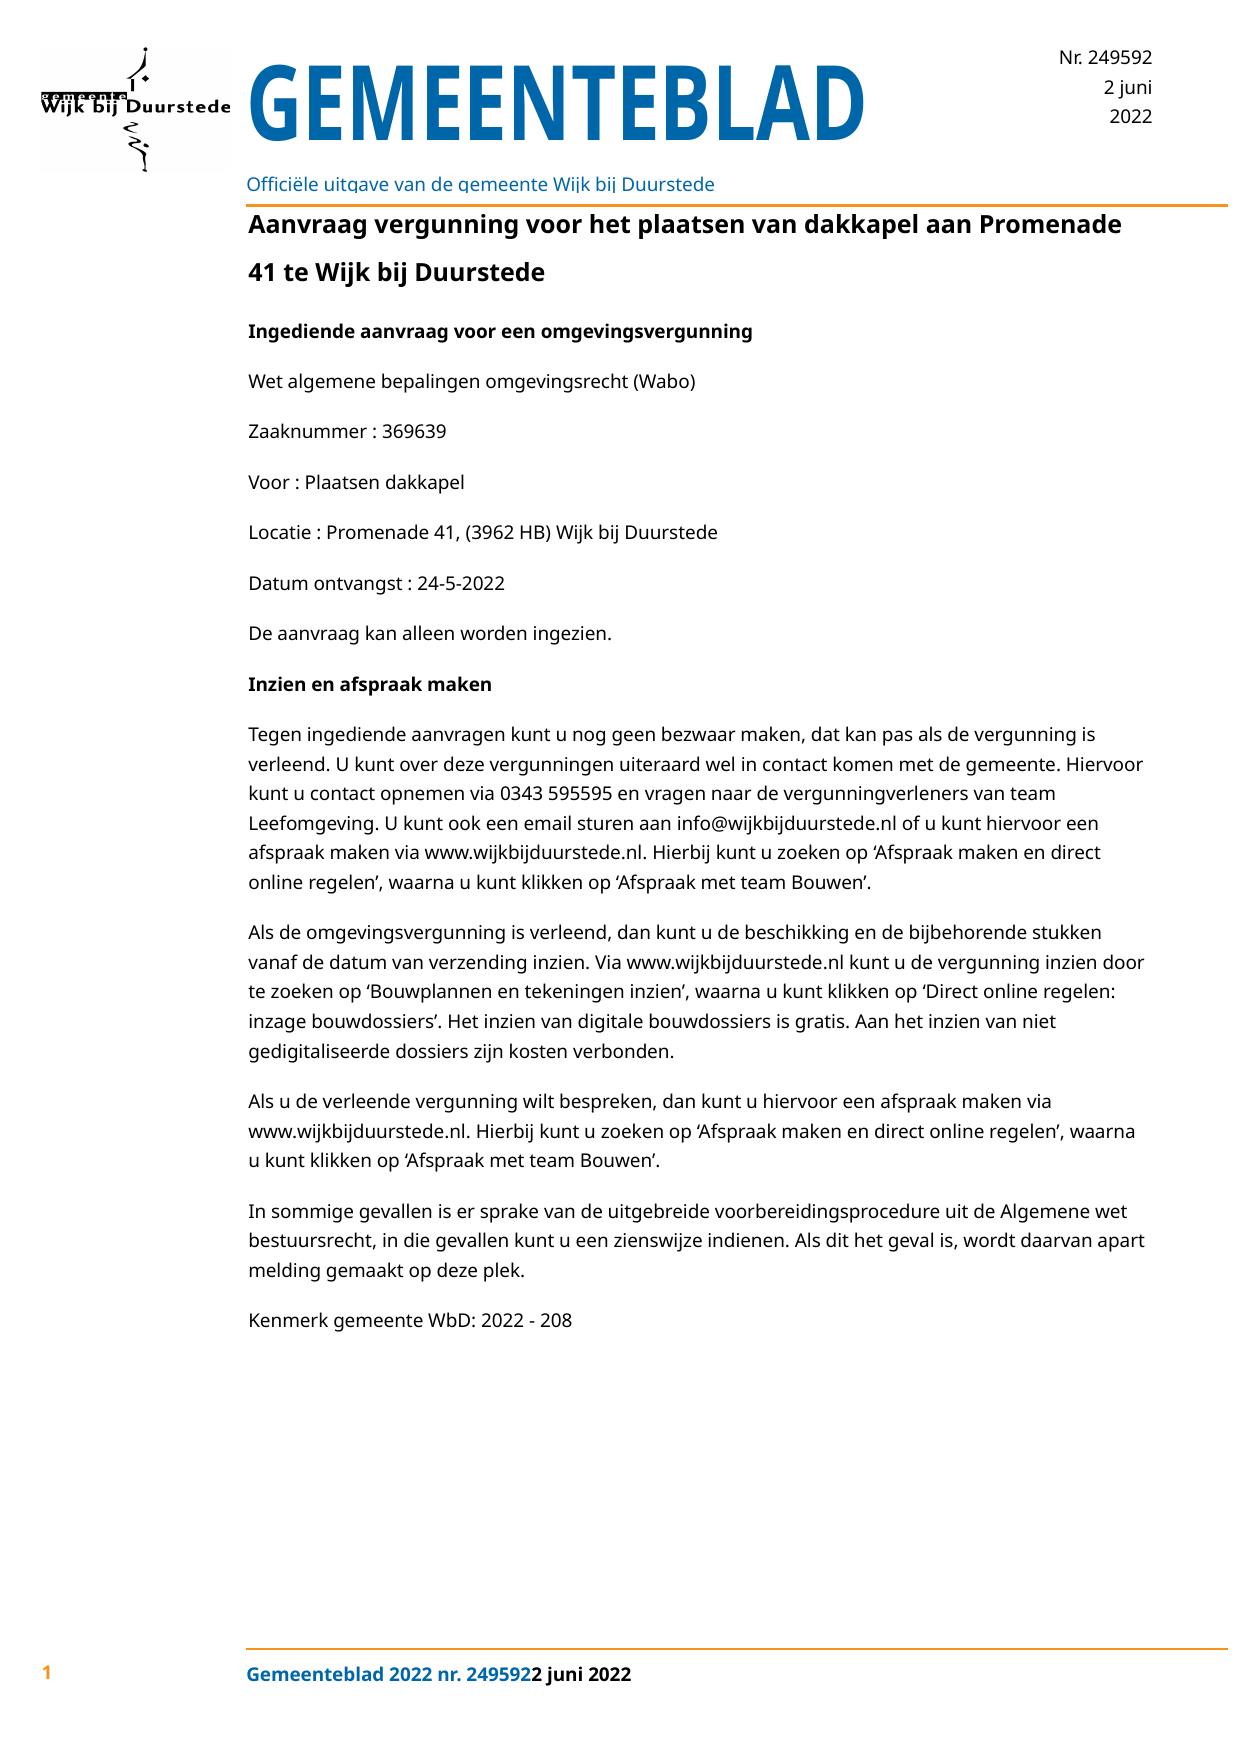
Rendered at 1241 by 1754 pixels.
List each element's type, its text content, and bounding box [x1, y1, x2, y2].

text Aanvraag vergunning voor het plaatsen van dakkapel aan Promenade 41 te Wijk bij Duurstede [248, 207, 1152, 288]
text Als de omgevingsvergunning is verleend, dan kunt u de beschikking en de bijbehorende stukken vanaf de datum van verzending inzien. Via www.wijkbijduurstede.nl kunt u de vergunning inzien door te zoeken op ‘Bouwplannen en tekeningen inzien’, waarna u kunt klikken op ‘Direct online regelen: inzage bouwdossiers’. Het inzien van digitale bouwdossiers is gratis. Aan het inzien van niet gedigitaliseerde dossiers zijn kosten verbonden. [248, 919, 1152, 1064]
picture [41, 47, 231, 172]
text De aanvraag kan alleen worden ingezien. [248, 620, 1152, 646]
text Zaaknummer : 369639 [248, 419, 1152, 444]
text Locatie : Promenade 41, (3962 HB) Wijk bij Duurstede [248, 519, 1152, 545]
text In sommige gevallen is er sprake van de uitgebreide voorbereidingsprocedure uit de Algemene wet bestuursrecht, in die gevallen kunt u een zienswijze indienen. Als dit het geval is, wordt daarvan apart melding gemaakt op deze plek. [248, 1198, 1152, 1283]
text Als u de verleende vergunning wilt bespreken, dan kunt u hiervoor een afspraak maken via www.wijkbijduurstede.nl. Hierbij kunt u zoeken op ‘Afspraak maken en direct online regelen’, waarna u kunt klikken op ‘Afspraak met team Bouwen’. [248, 1088, 1152, 1173]
text Ingediende aanvraag voor een omgevingsvergunning [248, 318, 1152, 344]
text Inzien en afspraak maken [248, 671, 1152, 697]
text Kenmerk gemeente WbD: 2022 - 208 [248, 1307, 1152, 1333]
text Voor : Plaatsen dakkapel [248, 469, 1152, 495]
text Wet algemene bepalingen omgevingsrecht (Wabo) [248, 368, 1152, 394]
text Datum ontvangst : 24-5-2022 [248, 570, 1152, 596]
text Tegen ingediende aanvragen kunt u nog geen bezwaar maken, dat kan pas als de vergunning is verleend. U kunt over deze vergunningen uiteraard wel in contact komen met de gemeente. Hiervoor kunt u contact opnemen via 0343 595595 en vragen naar de vergunningverleners van team Leefomgeving. U kunt ook een email sturen aan info@wijkbijduurstede.nl of u kunt hiervoor een afspraak maken via www.wijkbijduurstede.nl. Hierbij kunt u zoeken op ‘Afspraak maken en direct online regelen’, waarna u kunt klikken op ‘Afspraak met team Bouwen’. [248, 721, 1152, 895]
